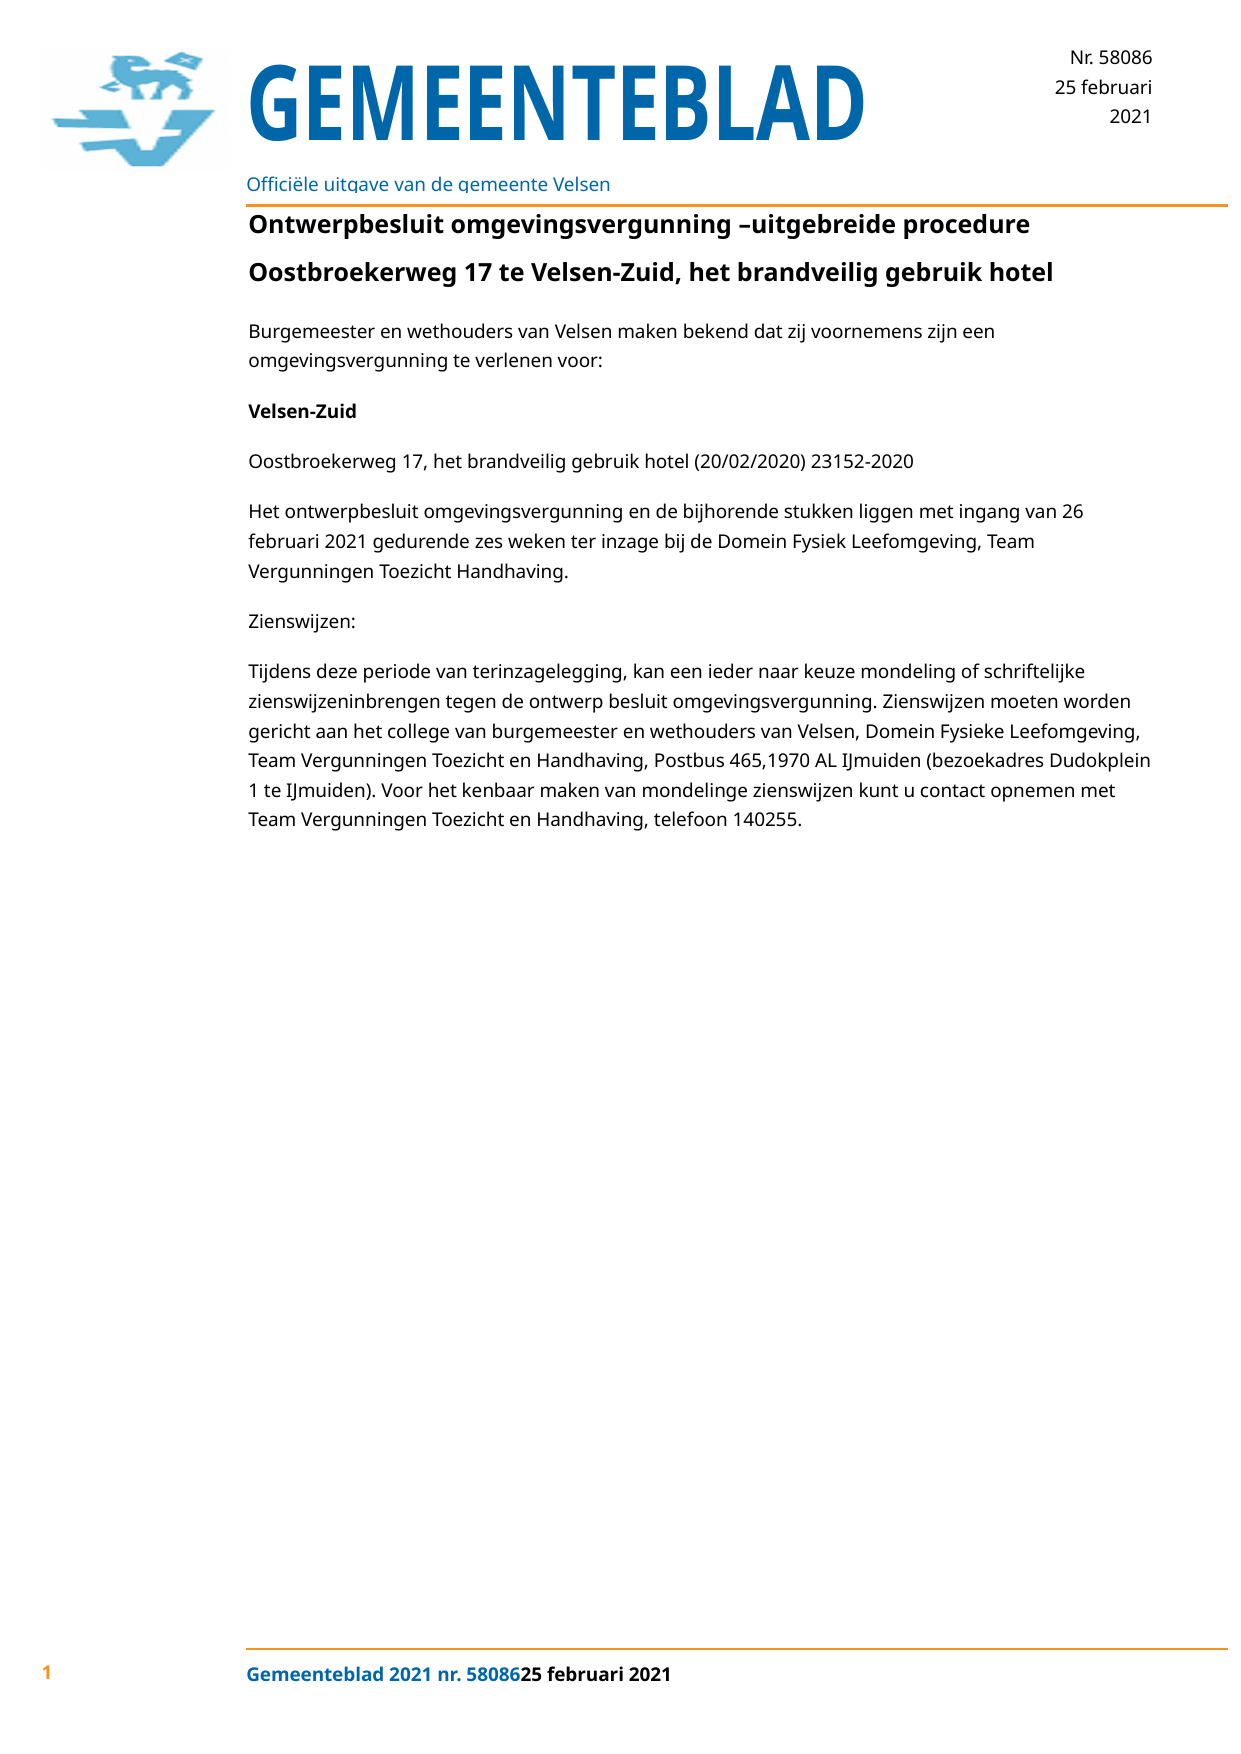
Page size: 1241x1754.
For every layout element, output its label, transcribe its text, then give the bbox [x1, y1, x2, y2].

text Ontwerpbesluit omgevingsvergunning –uitgebreide procedure Oostbroekerweg 17 te Velsen-Zuid, het brandveilig gebruik hotel [248, 207, 1152, 288]
text Oostbroekerweg 17, het brandveilig gebruik hotel (20/02/2020) 23152-2020 [248, 448, 1152, 474]
text Tijdens deze periode van terinzagelegging, kan een ieder naar keuze mondeling of schriftelijke zienswijzeninbrengen tegen de ontwerp besluit omgevingsvergunning. Zienswijzen moeten worden gericht aan het college van burgemeester en wethouders van Velsen, Domein Fysieke Leefomgeving, Team Vergunningen Toezicht en Handhaving, Postbus 465,1970 AL IJmuiden (bezoekadres Dudokplein 1 te IJmuiden). Voor het kenbaar maken van mondelinge zienswijzen kunt u contact opnemen met Team Vergunningen Toezicht en Handhaving, telefoon 140255. [248, 659, 1152, 832]
picture [41, 47, 231, 172]
text Het ontwerpbesluit omgevingsvergunning en de bijhorende stukken liggen met ingang van 26 februari 2021 gedurende zes weken ter inzage bij de Domein Fysiek Leefomgeving, Team Vergunningen Toezicht Handhaving. [248, 499, 1152, 584]
text Burgemeester en wethouders van Velsen maken bekend dat zij voornemens zijn een omgevingsvergunning te verlenen voor: [248, 318, 1152, 373]
text Zienswijzen: [248, 608, 1152, 634]
text Velsen-Zuid [248, 398, 1152, 424]
